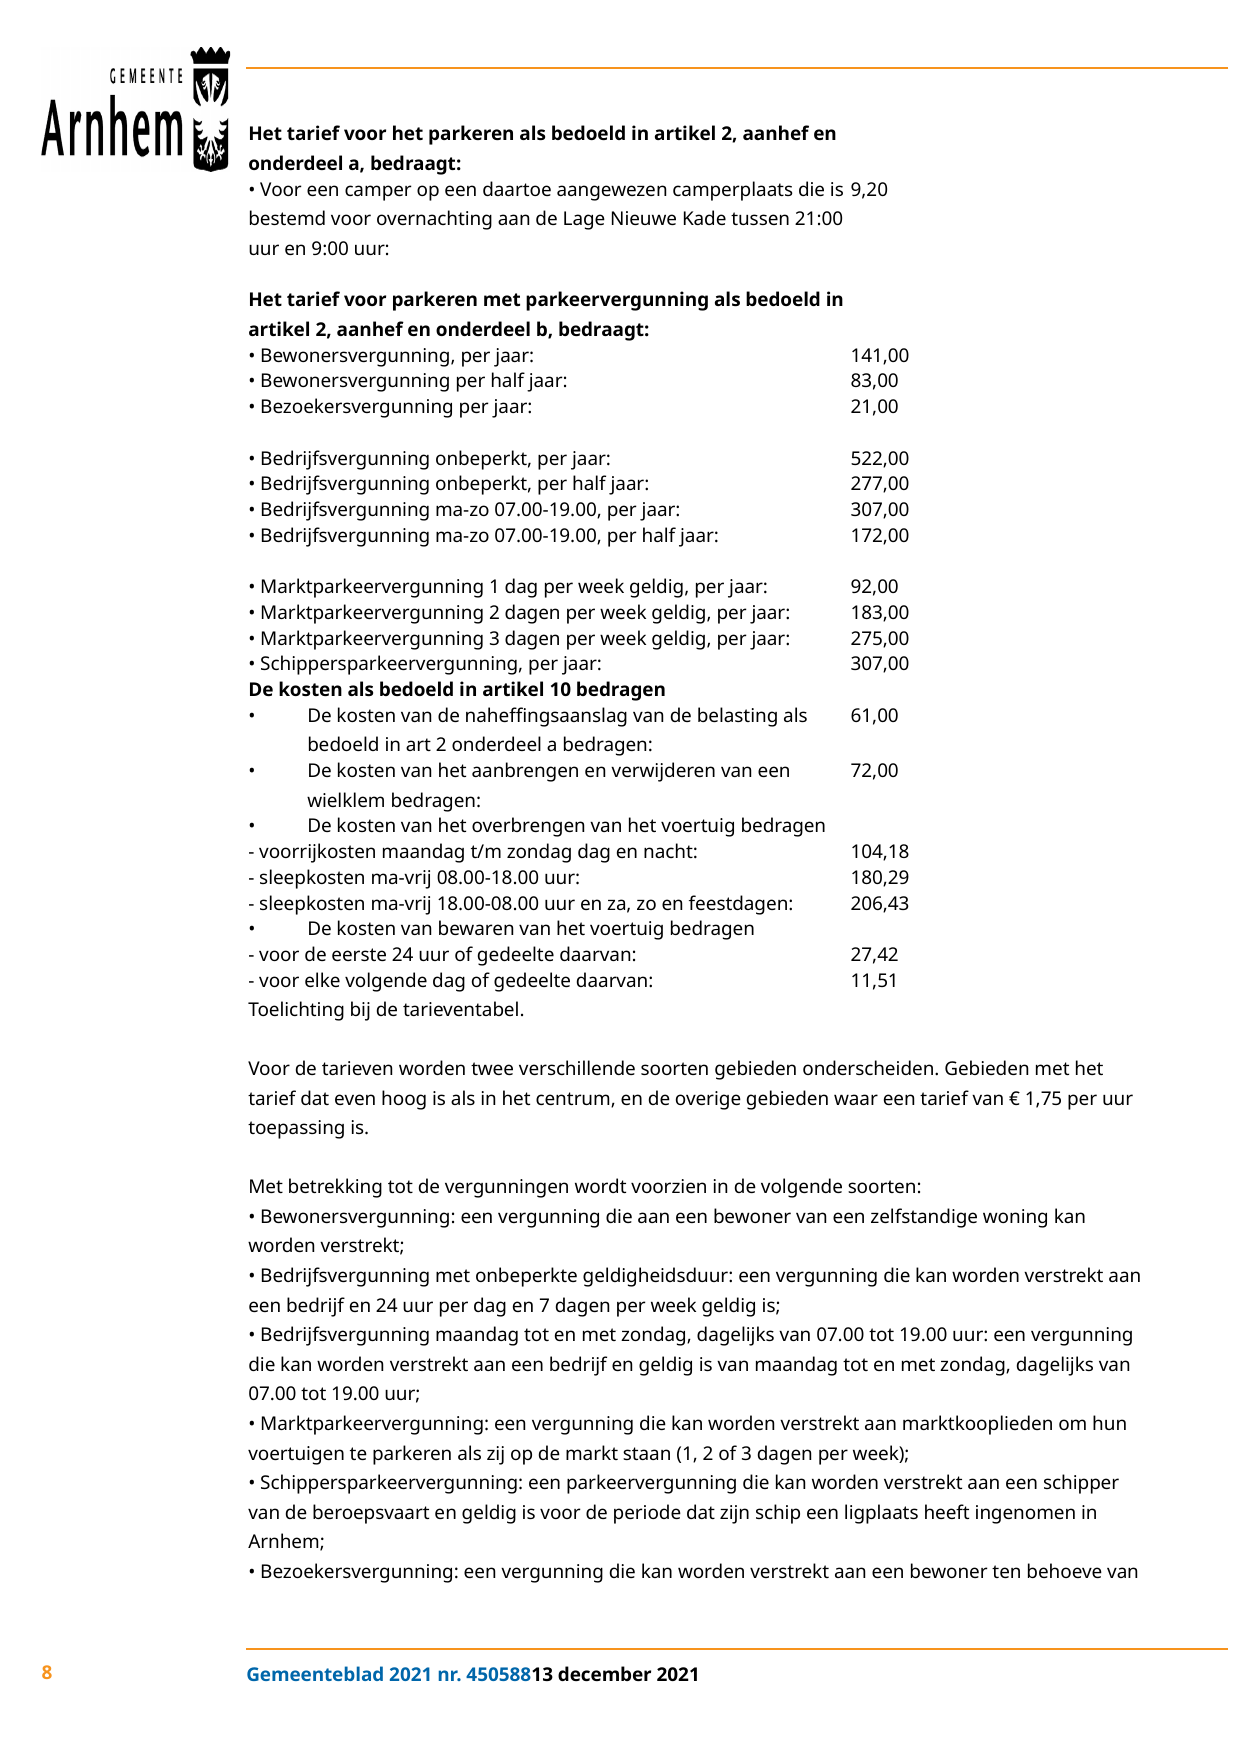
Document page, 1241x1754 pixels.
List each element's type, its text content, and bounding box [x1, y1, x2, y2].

text Met betrekking tot de vergunningen wordt voorzien in de volgende soorten: [248, 1173, 1152, 1199]
table_cell • Voor een camper op een daartoe aangewezen camperplaats die is bestemd voor overnachting aan de Lage Nieuwe Kade tussen 21:00 uur en 9:00 uur: [248, 176, 850, 261]
table_cell • Bewonersvergunning, per jaar: [248, 342, 850, 367]
table_cell 277,00 [850, 470, 1152, 496]
table_cell [248, 261, 850, 286]
table_cell [850, 676, 1152, 702]
table_cell • Bewonersvergunning per half jaar: [248, 368, 850, 393]
table_cell 9,20 [850, 176, 1152, 261]
text • Marktparkeervergunning: een vergunning die kan worden verstrekt aan marktkooplieden om hun voertuigen te parkeren als zij op de markt staan (1, 2 of 3 dagen per week); [248, 1410, 1152, 1465]
table_cell 61,00 [850, 702, 1152, 757]
table_cell - voor elke volgende dag of gedeelte daarvan: [248, 967, 850, 993]
table_cell 21,00 [850, 393, 1152, 419]
table_cell 141,00 [850, 342, 1152, 367]
table_cell 27,42 [850, 941, 1152, 967]
table_cell 11,51 [850, 967, 1152, 993]
table_cell • Schippersparkeervergunning, per jaar: [248, 651, 850, 676]
table_cell • Bezoekersvergunning per jaar: [248, 393, 850, 419]
table_cell - sleepkosten ma-vrij 08.00-18.00 uur: [248, 864, 850, 890]
picture [41, 47, 231, 172]
table_cell 172,00 [850, 522, 1152, 548]
table_cell [850, 286, 1152, 342]
table_cell [850, 813, 1152, 838]
table_cell • Marktparkeervergunning 2 dagen per week geldig, per jaar: [248, 599, 850, 625]
table_cell [850, 419, 1152, 445]
table_cell Het tarief voor parkeren met parkeervergunning als bedoeld in artikel 2, aanhef en onderdeel b, bedraagt: [248, 286, 850, 342]
table_cell De kosten van het aanbrengen en verwijderen van een wielklem bedragen: [248, 757, 850, 813]
table_cell 183,00 [850, 599, 1152, 625]
table_cell • Marktparkeervergunning 3 dagen per week geldig, per jaar: [248, 625, 850, 651]
table_cell [850, 95, 1152, 121]
table_cell • Bedrijfsvergunning onbeperkt, per jaar: [248, 445, 850, 470]
table_cell 92,00 [850, 573, 1152, 599]
table_cell • Bedrijfsvergunning ma-zo 07.00-19.00, per jaar: [248, 496, 850, 522]
table_cell 275,00 [850, 625, 1152, 651]
table_cell • Bedrijfsvergunning ma-zo 07.00-19.00, per half jaar: [248, 522, 850, 548]
table_cell [248, 548, 850, 573]
table_cell Het tarief voor het parkeren als bedoeld in artikel 2, aanhef en onderdeel a, bedraagt: [248, 121, 850, 176]
table_cell [850, 261, 1152, 286]
table_cell [248, 95, 850, 121]
text • Schippersparkeervergunning: een parkeervergunning die kan worden verstrekt aan een schipper van de beroepsvaart en geldig is voor de periode dat zijn schip een ligplaats heeft ingenomen in Arnhem; [248, 1469, 1152, 1554]
text • Bedrijfsvergunning met onbeperkte geldigheidsduur: een vergunning die kan worden verstrekt aan een bedrijf en 24 uur per dag en 7 dagen per week geldig is; [248, 1262, 1152, 1317]
table_cell [850, 916, 1152, 941]
table_cell • Marktparkeervergunning 1 dag per week geldig, per jaar: [248, 573, 850, 599]
table_cell 104,18 [850, 838, 1152, 864]
table_cell 83,00 [850, 368, 1152, 393]
table_cell De kosten als bedoeld in artikel 10 bedragen [248, 676, 850, 702]
table_cell 180,29 [850, 864, 1152, 890]
table_cell • Bedrijfsvergunning onbeperkt, per half jaar: [248, 470, 850, 496]
table_cell De kosten van bewaren van het voertuig bedragen [248, 916, 850, 941]
table_cell [850, 548, 1152, 573]
text • Bezoekersvergunning: een vergunning die kan worden verstrekt aan een bewoner ten behoeve van [248, 1558, 1152, 1584]
table_cell - voorrijkosten maandag t/m zondag dag en nacht: [248, 838, 850, 864]
table_cell De kosten van de naheffingsaanslag van de belasting als bedoeld in art 2 onderdeel a bedragen: [248, 702, 850, 757]
table_cell [248, 419, 850, 445]
text • Bedrijfsvergunning maandag tot en met zondag, dagelijks van 07.00 tot 19.00 uur: een vergunning die kan worden verstrekt aan een bedrijf en geldig is van maandag tot en met zondag, dagelijks van 07.00 tot 19.00 uur; [248, 1321, 1152, 1406]
table_cell - sleepkosten ma-vrij 18.00-08.00 uur en za, zo en feestdagen: [248, 890, 850, 916]
table_cell De kosten van het overbrengen van het voertuig bedragen [248, 813, 850, 838]
text • Bewonersvergunning: een vergunning die aan een bewoner van een zelfstandige woning kan worden verstrekt; [248, 1203, 1152, 1258]
table_cell 72,00 [850, 757, 1152, 813]
table_cell - voor de eerste 24 uur of gedeelte daarvan: [248, 941, 850, 967]
table_cell 307,00 [850, 651, 1152, 676]
table_cell [850, 121, 1152, 176]
table_cell 522,00 [850, 445, 1152, 470]
table_cell 307,00 [850, 496, 1152, 522]
text Toelichting bij de tarieventabel. [248, 996, 1152, 1022]
table_cell 206,43 [850, 890, 1152, 916]
text Voor de tarieven worden twee verschillende soorten gebieden onderscheiden. Gebieden met het tarief dat even hoog is als in het centrum, en de overige gebieden waar een tarief van € 1,75 per uur toepassing is. [248, 1055, 1152, 1140]
